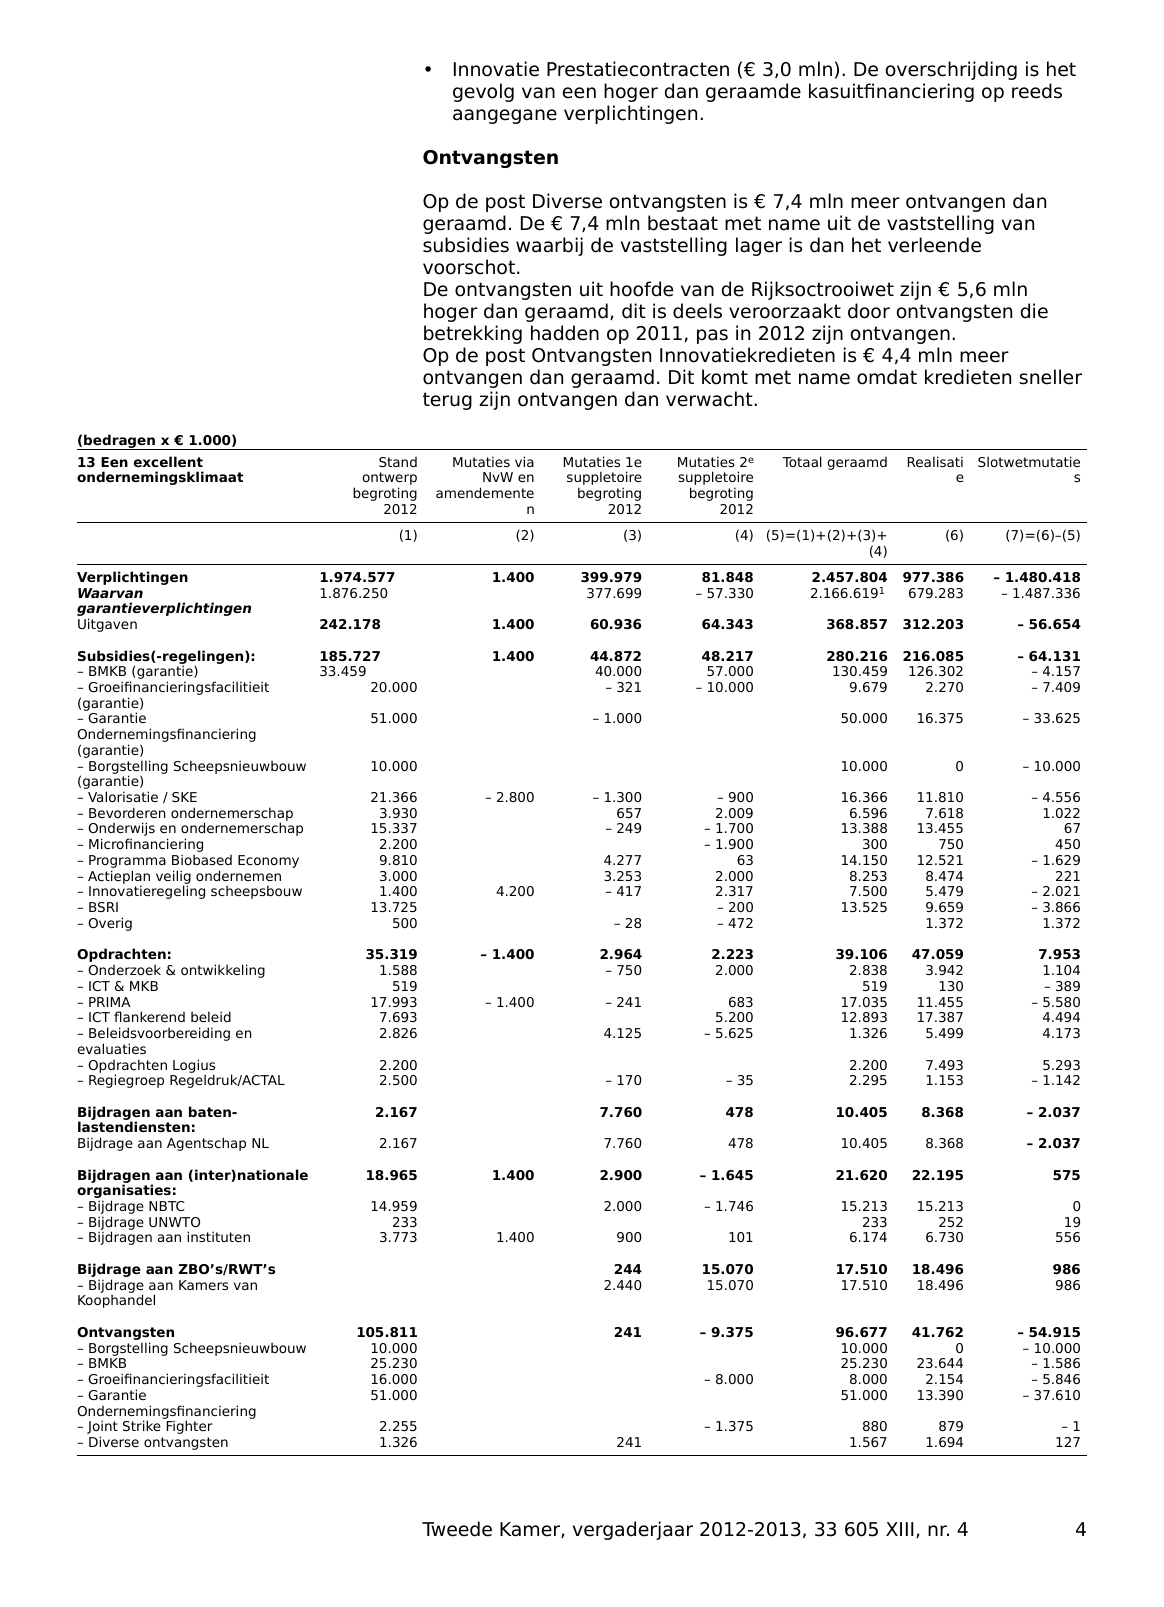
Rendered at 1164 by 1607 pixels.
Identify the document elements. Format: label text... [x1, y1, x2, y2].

table_cell – Microfinanciering [77, 837, 313, 853]
table_cell 377.699 [540, 585, 648, 617]
table_cell 8.368 [894, 1105, 970, 1136]
table_cell [540, 1388, 648, 1419]
table_cell [424, 1089, 540, 1104]
table_cell Mutaties via NvW en amendementen [424, 450, 540, 522]
table_cell – ICT flankerend beleid [77, 1010, 313, 1026]
table_cell [970, 1152, 1087, 1167]
table_cell [424, 1372, 540, 1388]
table_cell – 900 [648, 790, 759, 806]
table_cell Mutaties 2e suppletoire begroting 2012 [648, 450, 759, 522]
table_cell – 4.157 [970, 664, 1087, 680]
table_cell – Garantie Ondernemingsfinanciering (garantie) [77, 711, 313, 758]
table_cell – 28 [540, 916, 648, 931]
table_cell 3.000 [313, 869, 423, 884]
table_cell – 5.625 [648, 1026, 759, 1057]
table_cell – 64.131 [970, 648, 1087, 664]
table_cell [540, 1057, 648, 1073]
table_cell [894, 633, 970, 648]
table_cell – Onderwijs en ondernemerschap [77, 821, 313, 837]
table_cell – 2.800 [424, 790, 540, 806]
table_cell 40.000 [540, 664, 648, 680]
table_cell 8.253 [760, 869, 893, 884]
table_cell 233 [313, 1215, 423, 1230]
table_cell [894, 931, 970, 947]
table_cell Ontvangsten [77, 1325, 313, 1340]
table_cell 17.387 [894, 1010, 970, 1026]
table_cell – 1.746 [648, 1199, 759, 1214]
table_cell – ICT & MKB [77, 979, 313, 994]
table_cell – 10.000 [648, 680, 759, 711]
table_cell – 750 [540, 963, 648, 979]
table_cell 14.959 [313, 1199, 423, 1214]
table_cell [424, 1356, 540, 1372]
table_cell 17.993 [313, 994, 423, 1010]
table_cell – 1.645 [648, 1168, 759, 1199]
table_cell [313, 1089, 423, 1104]
table_cell 23.644 [894, 1356, 970, 1372]
table_cell 2.900 [540, 1168, 648, 1199]
table_cell [540, 759, 648, 790]
table_cell 2.440 [540, 1278, 648, 1309]
table_cell Bijdrage aan Agentschap NL [77, 1136, 313, 1152]
table_cell [540, 1356, 648, 1372]
table_cell 127 [970, 1435, 1087, 1455]
table_cell 2.167 [313, 1105, 423, 1136]
table_cell 1.400 [424, 565, 540, 585]
table_cell 10.405 [760, 1105, 893, 1136]
table_cell – Joint Strike Fighter [77, 1419, 313, 1435]
table_cell 12.893 [760, 1010, 893, 1026]
table_cell 312.203 [894, 617, 970, 633]
table_cell – 1.375 [648, 1419, 759, 1435]
table_cell [77, 1152, 313, 1167]
table_cell – Bijdrage UNWTO [77, 1215, 313, 1230]
table_cell 5.293 [970, 1057, 1087, 1073]
table_cell 977.386 [894, 565, 970, 585]
table_cell 2.000 [648, 869, 759, 884]
table_cell 1.104 [970, 963, 1087, 979]
table_cell 880 [760, 1419, 893, 1435]
table_cell 25.230 [760, 1356, 893, 1372]
table_cell [970, 633, 1087, 648]
table_cell [540, 1089, 648, 1104]
table_cell [540, 1246, 648, 1262]
table_cell 16.375 [894, 711, 970, 758]
table_cell 18.496 [894, 1262, 970, 1277]
table_cell [648, 1246, 759, 1262]
table_cell 21.366 [313, 790, 423, 806]
table_cell – 7.409 [970, 680, 1087, 711]
table_cell Waarvan garantieverplichtingen [77, 585, 313, 617]
table_cell Bijdrage aan ZBO’s/RWT’s [77, 1262, 313, 1277]
table_cell 6.174 [760, 1230, 893, 1246]
table_cell Totaal geraamd [760, 450, 893, 522]
table_cell (3) [540, 523, 648, 564]
table_cell Uitgaven [77, 617, 313, 633]
table_cell 19 [970, 1215, 1087, 1230]
table_cell – 472 [648, 916, 759, 931]
table_cell – Onderzoek & ontwikkeling [77, 963, 313, 979]
table_cell 6.596 [760, 806, 893, 821]
table_cell [424, 711, 540, 758]
table_cell 244 [540, 1262, 648, 1277]
table_cell 13.455 [894, 821, 970, 837]
table_cell – Groeifinancieringsfacilitieit (garantie) [77, 680, 313, 711]
table_cell [77, 1089, 313, 1104]
table_cell 2.457.804 [760, 565, 893, 585]
table_cell – Innovatieregeling scheepsbouw [77, 884, 313, 900]
table_cell [760, 1152, 893, 1167]
table_cell 478 [648, 1136, 759, 1152]
table_cell – 5.846 [970, 1372, 1087, 1388]
table_cell 216.085 [894, 648, 970, 664]
table_cell [424, 1152, 540, 1167]
table_cell 368.857 [760, 617, 893, 633]
table_cell – 321 [540, 680, 648, 711]
table_cell – 3.866 [970, 900, 1087, 916]
table_cell 17.035 [760, 994, 893, 1010]
table_cell 20.000 [313, 680, 423, 711]
table_cell [648, 711, 759, 758]
table_cell [424, 1057, 540, 1073]
table_cell 5.479 [894, 884, 970, 900]
table_cell – 35 [648, 1073, 759, 1089]
table_cell 81.848 [648, 565, 759, 585]
table_cell – Overig [77, 916, 313, 931]
table_cell 44.872 [540, 648, 648, 664]
table_cell 17.510 [760, 1278, 893, 1309]
table_cell – PRIMA [77, 994, 313, 1010]
table_cell [894, 1152, 970, 1167]
table_cell – Opdrachten Logius [77, 1057, 313, 1073]
table_cell – 241 [540, 994, 648, 1010]
table_cell Realisatie [894, 450, 970, 522]
table_cell – Diverse ontvangsten [77, 1435, 313, 1455]
table_cell – BMKB (garantie) [77, 664, 313, 680]
table_cell [760, 633, 893, 648]
table_cell – 249 [540, 821, 648, 837]
table_cell – 1.586 [970, 1356, 1087, 1372]
table_cell [424, 1136, 540, 1152]
table_cell – 389 [970, 979, 1087, 994]
table_cell 185.727 [313, 648, 423, 664]
table_cell [540, 1419, 648, 1435]
table_cell [424, 1435, 540, 1455]
table_cell – 1.480.418 [970, 565, 1087, 585]
table_cell 16.366 [760, 790, 893, 806]
table_cell 5.499 [894, 1026, 970, 1057]
table_cell [648, 1057, 759, 1073]
table_cell 51.000 [313, 1388, 423, 1419]
table_cell 7.953 [970, 947, 1087, 963]
table_cell 1.400 [424, 1230, 540, 1246]
table_cell [313, 1278, 423, 1309]
table_cell 679.283 [894, 585, 970, 617]
table_cell [760, 1089, 893, 1104]
table_cell 2.500 [313, 1073, 423, 1089]
table_cell [77, 633, 313, 648]
table_cell 15.213 [894, 1199, 970, 1214]
table_cell 556 [970, 1230, 1087, 1246]
table_cell – 170 [540, 1073, 648, 1089]
table_cell 13.390 [894, 1388, 970, 1419]
table_cell [424, 1309, 540, 1325]
table_cell [424, 1419, 540, 1435]
table_cell (2) [424, 523, 540, 564]
table_cell [77, 1309, 313, 1325]
table_cell 221 [970, 869, 1087, 884]
table_cell 35.319 [313, 947, 423, 963]
table_cell [424, 1388, 540, 1419]
table_cell Verplichtingen [77, 565, 313, 585]
table_cell 13.725 [313, 900, 423, 916]
table_cell 2.255 [313, 1419, 423, 1435]
table_cell [424, 585, 540, 617]
table_cell [540, 979, 648, 994]
table_cell 2.000 [648, 963, 759, 979]
table_cell [894, 1309, 970, 1325]
table_cell 300 [760, 837, 893, 853]
table_header (bedragen x € 1.000) [77, 433, 1087, 449]
table_cell 2.317 [648, 884, 759, 900]
table_cell [648, 1340, 759, 1356]
table_cell [424, 1199, 540, 1214]
table_cell [424, 1105, 540, 1136]
table_cell – 9.375 [648, 1325, 759, 1340]
table_cell 2.838 [760, 963, 893, 979]
table_cell 1.326 [760, 1026, 893, 1057]
table_cell 13.525 [760, 900, 893, 916]
table_cell (7)=(6)–(5) [970, 523, 1087, 564]
table_cell [648, 931, 759, 947]
table_cell 17.510 [760, 1262, 893, 1277]
table_cell – 1.900 [648, 837, 759, 853]
table_cell 242.178 [313, 617, 423, 633]
table_cell 7.500 [760, 884, 893, 900]
table_cell Subsidies(-regelingen): [77, 648, 313, 664]
table_cell 101 [648, 1230, 759, 1246]
table_cell 2.154 [894, 1372, 970, 1388]
table_cell 41.762 [894, 1325, 970, 1340]
table_cell [648, 979, 759, 994]
table_cell 2.167 [313, 1136, 423, 1152]
table_cell 96.677 [760, 1325, 893, 1340]
table_cell 8.474 [894, 869, 970, 884]
table_cell 51.000 [760, 1388, 893, 1419]
table_cell [760, 1309, 893, 1325]
table_cell – Bijdrage aan Kamers van Koophandel [77, 1278, 313, 1309]
table_cell [313, 1152, 423, 1167]
table_cell 2.270 [894, 680, 970, 711]
table_cell [77, 931, 313, 947]
table_cell Mutaties 1e suppletoire begroting 2012 [540, 450, 648, 522]
table_cell 63 [648, 853, 759, 868]
table_cell – 417 [540, 884, 648, 900]
table_cell [648, 1309, 759, 1325]
table_cell 2.964 [540, 947, 648, 963]
table_cell 519 [313, 979, 423, 994]
table_cell 1.400 [424, 648, 540, 664]
table_cell [424, 680, 540, 711]
table_cell 57.000 [648, 664, 759, 680]
table_cell – 1.629 [970, 853, 1087, 868]
table_cell [648, 1356, 759, 1372]
table_cell 1.326 [313, 1435, 423, 1455]
table_cell 18.496 [894, 1278, 970, 1309]
table_cell 13.388 [760, 821, 893, 837]
table_cell [540, 633, 648, 648]
table_cell [760, 1246, 893, 1262]
table_cell [424, 664, 540, 680]
table_cell [540, 931, 648, 947]
table_cell – Bevorderen ondernemerschap [77, 806, 313, 821]
table_cell 60.936 [540, 617, 648, 633]
table_cell 10.000 [313, 759, 423, 790]
table_cell 9.659 [894, 900, 970, 916]
table_cell [424, 963, 540, 979]
table_cell Bijdragen aan baten-lastendiensten: [77, 1105, 313, 1136]
table_cell [424, 759, 540, 790]
table_cell 2.009 [648, 806, 759, 821]
table_cell [313, 633, 423, 648]
table_cell 683 [648, 994, 759, 1010]
table_cell [540, 1372, 648, 1388]
table_cell 64.343 [648, 617, 759, 633]
table_cell 33.459 [313, 664, 423, 680]
table_cell 1.400 [313, 884, 423, 900]
table_cell – BMKB [77, 1356, 313, 1372]
table_cell 4.200 [424, 884, 540, 900]
table_cell Bijdragen aan (inter)nationale organisaties: [77, 1168, 313, 1199]
text Op de post Ontvangsten Innovatiekredieten is € 4,4 mln meer ontvangen dan geraamd. Dit komt met name omdat kredieten sneller terug zijn ontvangen dan verwacht. [422, 345, 1087, 411]
table_cell [424, 1215, 540, 1230]
table_cell [313, 1262, 423, 1277]
table_cell – Actieplan veilig ondernemen [77, 869, 313, 884]
table_cell 15.070 [648, 1262, 759, 1277]
table_cell 5.200 [648, 1010, 759, 1026]
table_cell [540, 1152, 648, 1167]
table_cell – Programma Biobased Economy [77, 853, 313, 868]
table_cell – 8.000 [648, 1372, 759, 1388]
table_cell 15.070 [648, 1278, 759, 1309]
table_cell (1) [313, 523, 423, 564]
table_cell – 54.915 [970, 1325, 1087, 1340]
table_cell 1.022 [970, 806, 1087, 821]
table_cell 10.000 [313, 1340, 423, 1356]
table_cell – 5.580 [970, 994, 1087, 1010]
table_cell 0 [894, 759, 970, 790]
table_cell 11.455 [894, 994, 970, 1010]
table_cell 13 Een excellent ondernemingsklimaat [77, 450, 313, 522]
table_cell 7.760 [540, 1105, 648, 1136]
table_cell 657 [540, 806, 648, 821]
table_cell – 1.400 [424, 947, 540, 963]
table_cell [540, 1010, 648, 1026]
table_cell 0 [894, 1340, 970, 1356]
table_cell [424, 853, 540, 868]
table_cell – Bijdragen aan instituten [77, 1230, 313, 1246]
table_cell 252 [894, 1215, 970, 1230]
table_cell [540, 1309, 648, 1325]
table_cell 280.216 [760, 648, 893, 664]
table_cell 3.773 [313, 1230, 423, 1246]
table_cell – 1.142 [970, 1073, 1087, 1089]
table_cell 241 [540, 1435, 648, 1455]
table_cell [760, 931, 893, 947]
table_cell 1.567 [760, 1435, 893, 1455]
table_cell 750 [894, 837, 970, 853]
table_cell 1.400 [424, 1168, 540, 1199]
table_cell – 1.000 [540, 711, 648, 758]
subtitle Ontvangsten [422, 147, 1087, 169]
table_cell [424, 821, 540, 837]
table_cell 48.217 [648, 648, 759, 664]
table_cell – Borgstelling Scheepsnieuwbouw [77, 1340, 313, 1356]
table_cell – 1.700 [648, 821, 759, 837]
table_cell 2.826 [313, 1026, 423, 1057]
table_cell 7.760 [540, 1136, 648, 1152]
table_cell [894, 1246, 970, 1262]
table_cell [894, 1089, 970, 1104]
table_cell 986 [970, 1262, 1087, 1277]
table_cell 900 [540, 1230, 648, 1246]
text De ontvangsten uit hoofde van de Rijksoctrooiwet zijn € 5,6 mln hoger dan geraamd, dit is deels veroorzaakt door ontvangsten die betrekking hadden op 2011, pas in 2012 zijn ontvangen. [422, 279, 1087, 345]
table_cell 1.974.577 [313, 565, 423, 585]
table_cell 10.000 [760, 1340, 893, 1356]
table_cell 2.295 [760, 1073, 893, 1089]
table_cell [313, 931, 423, 947]
table_cell [424, 806, 540, 821]
table_cell 12.521 [894, 853, 970, 868]
table_cell [77, 523, 313, 564]
table_cell 7.493 [894, 1057, 970, 1073]
table_cell 10.405 [760, 1136, 893, 1152]
table_cell Stand ontwerp begroting 2012 [313, 450, 423, 522]
table_cell 1.588 [313, 963, 423, 979]
table_cell 25.230 [313, 1356, 423, 1372]
table_cell [424, 869, 540, 884]
table_cell – Borgstelling Scheepsnieuwbouw (garantie) [77, 759, 313, 790]
table_cell – 1.487.336 [970, 585, 1087, 617]
table_cell – 57.330 [648, 585, 759, 617]
table_cell – Regiegroep Regeldruk/ACTAL [77, 1073, 313, 1089]
table_cell [424, 1073, 540, 1089]
table_cell [424, 1010, 540, 1026]
table_cell 10.000 [760, 759, 893, 790]
table_cell 7.693 [313, 1010, 423, 1026]
table_cell 39.106 [760, 947, 893, 963]
table_cell 9.679 [760, 680, 893, 711]
table_cell 1.694 [894, 1435, 970, 1455]
table_cell [970, 931, 1087, 947]
table_cell 241 [540, 1325, 648, 1340]
table_cell 47.059 [894, 947, 970, 963]
table_cell – 56.654 [970, 617, 1087, 633]
table_cell 478 [648, 1105, 759, 1136]
table_cell 126.302 [894, 664, 970, 680]
table_cell 2.166.6191 [760, 585, 893, 617]
table_cell – 10.000 [970, 759, 1087, 790]
table_cell 3.930 [313, 806, 423, 821]
table_cell [424, 979, 540, 994]
table_cell 986 [970, 1278, 1087, 1309]
table_cell Slotwetmutaties [970, 450, 1087, 522]
table_cell 879 [894, 1419, 970, 1435]
table_cell 1.153 [894, 1073, 970, 1089]
table_cell [424, 1278, 540, 1309]
table_cell 3.253 [540, 869, 648, 884]
text Op de post Diverse ontvangsten is € 7,4 mln meer ontvangen dan geraamd. De € 7,4 mln bestaat met name uit de vaststelling van subsidies waarbij de vaststelling lager is dan het verleende voorschot. [422, 191, 1087, 279]
table_cell [648, 1435, 759, 1455]
table_cell 399.979 [540, 565, 648, 585]
table_cell [970, 1309, 1087, 1325]
table_cell 2.200 [313, 1057, 423, 1073]
table_cell 450 [970, 837, 1087, 853]
table_cell 2.200 [760, 1057, 893, 1073]
table_cell 4.125 [540, 1026, 648, 1057]
table_cell [970, 1246, 1087, 1262]
table_cell – 1.300 [540, 790, 648, 806]
table_cell [648, 1388, 759, 1419]
table_cell 4.494 [970, 1010, 1087, 1026]
table_cell Opdrachten: [77, 947, 313, 963]
table_cell 500 [313, 916, 423, 931]
table_cell – 200 [648, 900, 759, 916]
table_cell [540, 837, 648, 853]
table_cell 8.000 [760, 1372, 893, 1388]
table_cell 18.965 [313, 1168, 423, 1199]
table_cell 519 [760, 979, 893, 994]
table_cell – 2.037 [970, 1105, 1087, 1136]
table_cell 130 [894, 979, 970, 994]
table_cell 3.942 [894, 963, 970, 979]
table_cell [760, 916, 893, 931]
table_cell 130.459 [760, 664, 893, 680]
table_cell – 4.556 [970, 790, 1087, 806]
table_cell [970, 1089, 1087, 1104]
table_cell – 2.037 [970, 1136, 1087, 1152]
table_cell [424, 837, 540, 853]
table_cell (4) [648, 523, 759, 564]
table_cell 0 [970, 1199, 1087, 1214]
table_cell 51.000 [313, 711, 423, 758]
table_cell [540, 1215, 648, 1230]
table_cell [424, 916, 540, 931]
table_cell [424, 633, 540, 648]
table_cell [648, 1215, 759, 1230]
table_cell [77, 1246, 313, 1262]
table_cell 1.400 [424, 617, 540, 633]
table_cell 50.000 [760, 711, 893, 758]
table_cell 2.200 [313, 837, 423, 853]
table_cell [424, 1325, 540, 1340]
table_cell [313, 1309, 423, 1325]
table_cell 7.618 [894, 806, 970, 821]
table_cell [424, 1246, 540, 1262]
table_cell 9.810 [313, 853, 423, 868]
table_cell [424, 931, 540, 947]
table_cell – 10.000 [970, 1340, 1087, 1356]
table_cell [424, 900, 540, 916]
table_cell 105.811 [313, 1325, 423, 1340]
table_cell – 37.610 [970, 1388, 1087, 1419]
table_cell 22.195 [894, 1168, 970, 1199]
table_cell – BSRI [77, 900, 313, 916]
table_cell – Bijdrage NBTC [77, 1199, 313, 1214]
table_cell [424, 1026, 540, 1057]
table_cell 233 [760, 1215, 893, 1230]
table_cell 16.000 [313, 1372, 423, 1388]
table_cell – Valorisatie / SKE [77, 790, 313, 806]
table_cell [648, 1089, 759, 1104]
table_cell 4.277 [540, 853, 648, 868]
table_cell 1.876.250 [313, 585, 423, 617]
table_cell 6.730 [894, 1230, 970, 1246]
table_cell – 1.400 [424, 994, 540, 1010]
table_cell 1.372 [894, 916, 970, 931]
table_cell 14.150 [760, 853, 893, 868]
table_cell [648, 759, 759, 790]
table_cell 2.223 [648, 947, 759, 963]
table_cell 4.173 [970, 1026, 1087, 1057]
table_cell 15.213 [760, 1199, 893, 1214]
table_cell 2.000 [540, 1199, 648, 1214]
table_cell 575 [970, 1168, 1087, 1199]
table_cell [540, 1340, 648, 1356]
table_cell 1.372 [970, 916, 1087, 931]
table_cell 11.810 [894, 790, 970, 806]
table_cell [648, 1152, 759, 1167]
table_cell – 1 [970, 1419, 1087, 1435]
table_cell – Groeifinancieringsfacilitieit [77, 1372, 313, 1388]
table_cell (5)=(1)+(2)+(3)+ (4) [760, 523, 893, 564]
table_cell [424, 1340, 540, 1356]
table_cell – Beleidsvoorbereiding en evaluaties [77, 1026, 313, 1057]
table_cell 21.620 [760, 1168, 893, 1199]
table_cell 67 [970, 821, 1087, 837]
table_cell [313, 1246, 423, 1262]
table_cell – 2.021 [970, 884, 1087, 900]
table_cell – 33.625 [970, 711, 1087, 758]
table_cell [648, 633, 759, 648]
table_cell (6) [894, 523, 970, 564]
table_cell – Garantie Ondernemingsfinanciering [77, 1388, 313, 1419]
text • Innovatie Prestatiecontracten (€ 3,0 mln). De overschrijding is het gevolg van een hoger dan geraamde kasuitfinanciering op reeds aangegane verplichtingen. [422, 59, 1087, 125]
table_cell [424, 1262, 540, 1277]
table_cell 15.337 [313, 821, 423, 837]
table_cell [540, 900, 648, 916]
table_cell 8.368 [894, 1136, 970, 1152]
